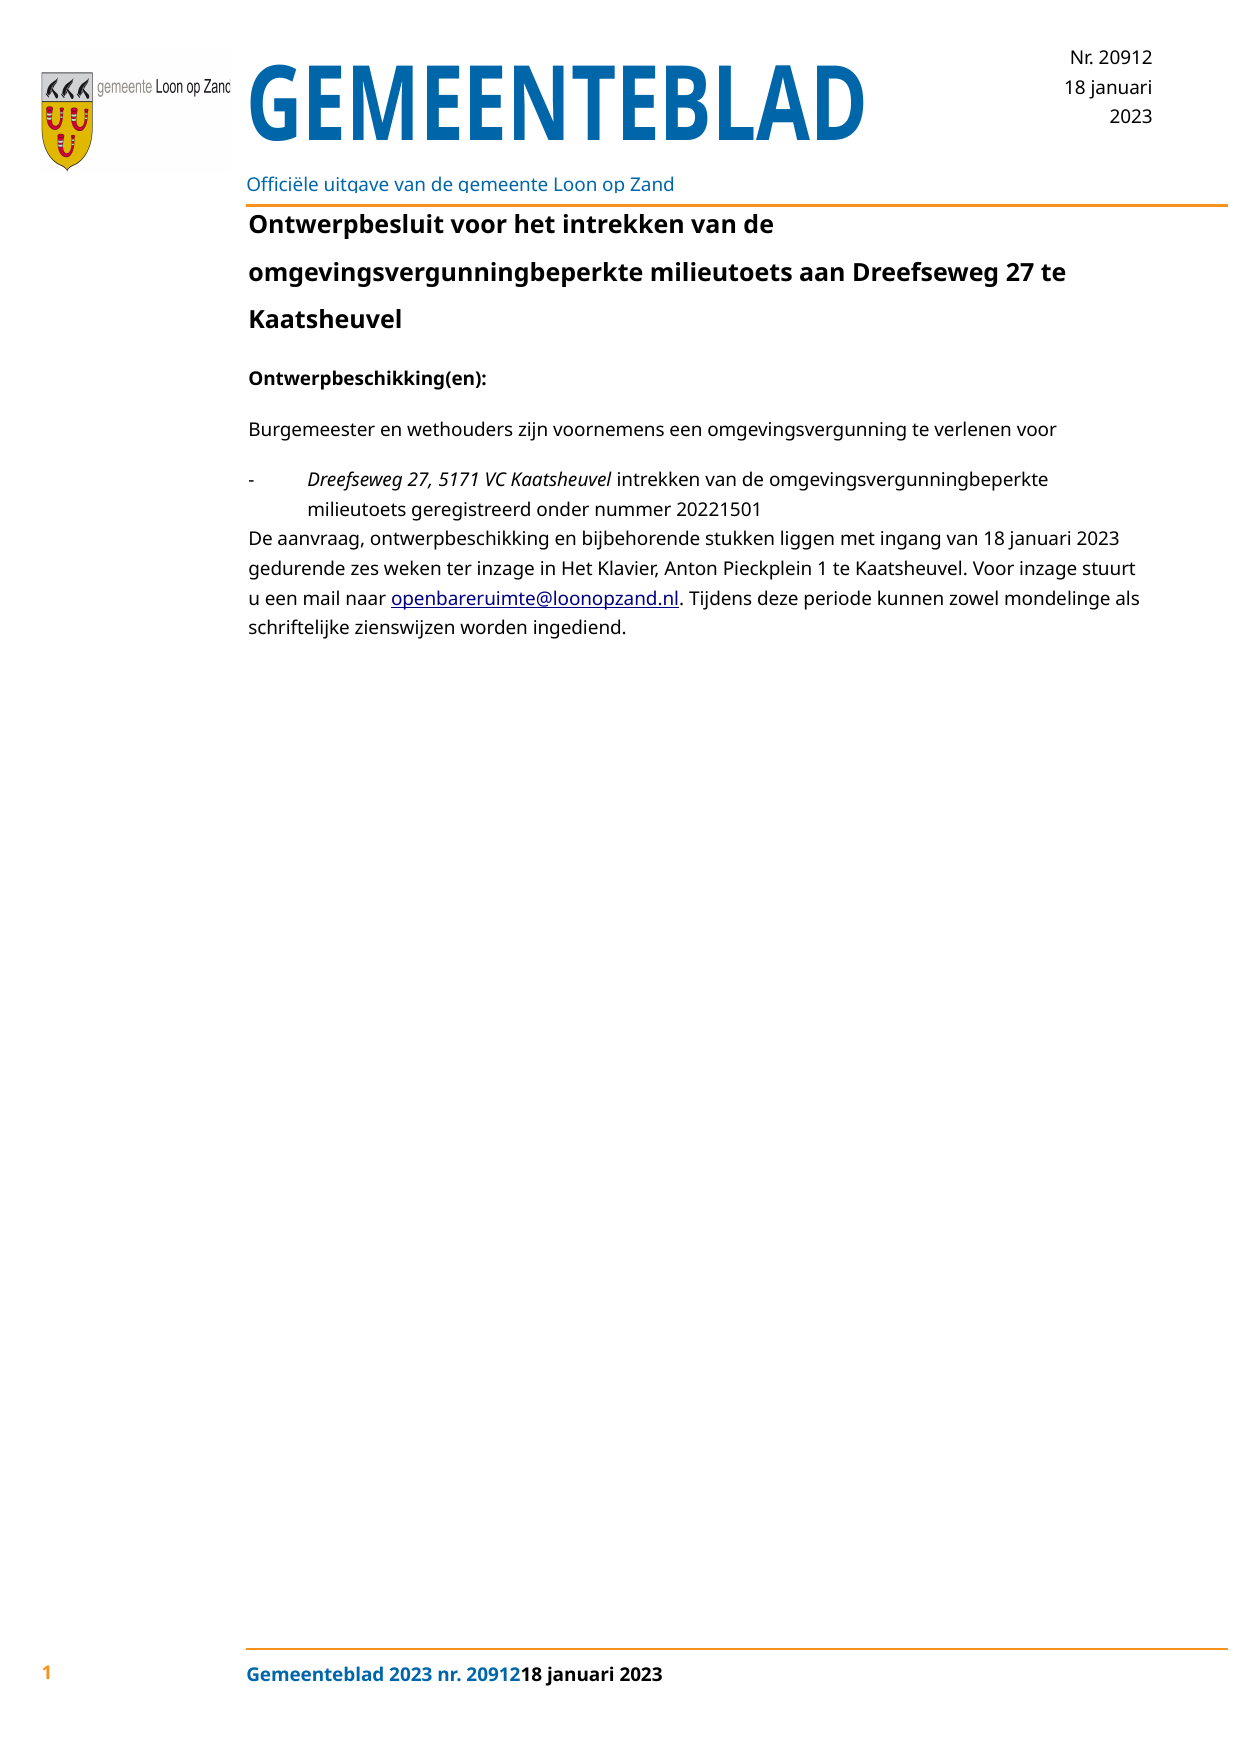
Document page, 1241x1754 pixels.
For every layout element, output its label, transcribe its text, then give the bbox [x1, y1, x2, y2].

text Ontwerpbeschikking(en): [248, 366, 1152, 391]
text Burgemeester en wethouders zijn voornemens een omgevingsvergunning te verlenen voor [248, 416, 1152, 442]
list Dreefseweg 27, 5171 VC Kaatsheuvel intrekken van de omgevingsvergunningbeperkte milieutoets geregistreerd onder nummer 20221501 [248, 466, 1152, 522]
picture [41, 47, 231, 172]
text Ontwerpbesluit voor het intrekken van de omgevingsvergunningbeperkte milieutoets aan Dreefseweg 27 te Kaatsheuvel [248, 207, 1152, 336]
text De aanvraag, ontwerpbeschikking en bijbehorende stukken liggen met ingang van 18 januari 2023 gedurende zes weken ter inzage in Het Klavier, Anton Pieckplein 1 te Kaatsheuvel. Voor inzage stuurt u een mail naar openbareruimte@loonopzand.nl. Tijdens deze periode kunnen zowel mondelinge als schriftelijke zienswijzen worden ingediend. [248, 526, 1152, 640]
